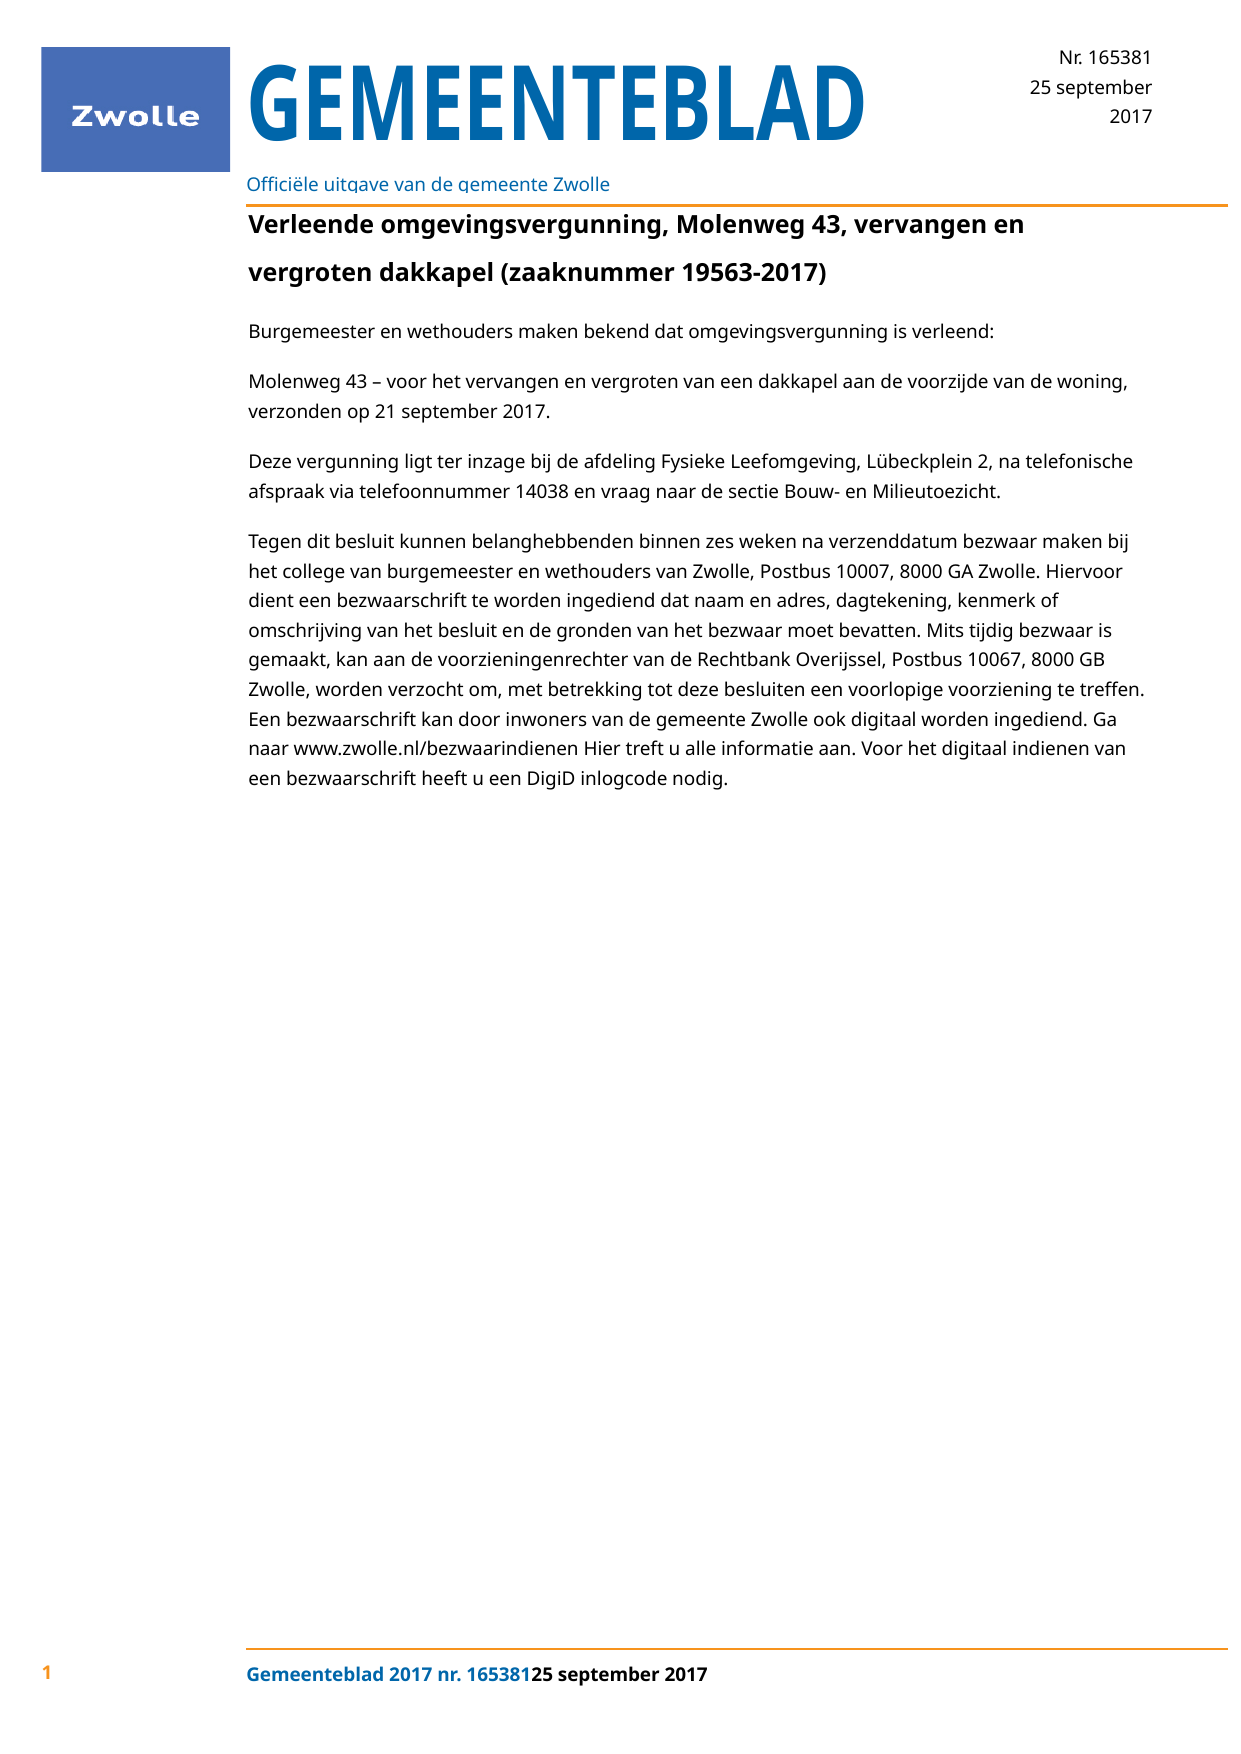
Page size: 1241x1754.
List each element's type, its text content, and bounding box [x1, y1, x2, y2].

picture [41, 47, 231, 172]
text Verleende omgevingsvergunning, Molenweg 43, vervangen en vergroten dakkapel (zaaknummer 19563-2017) [248, 207, 1152, 288]
text Molenweg 43 – voor het vervangen en vergroten van een dakkapel aan de voorzijde van de woning, verzonden op 21 september 2017. [248, 368, 1152, 424]
text Burgemeester en wethouders maken bekend dat omgevingsvergunning is verleend: [248, 318, 1152, 344]
text Tegen dit besluit kunnen belanghebbenden binnen zes weken na verzenddatum bezwaar maken bij het college van burgemeester en wethouders van Zwolle, Postbus 10007, 8000 GA Zwolle. Hiervoor dient een bezwaarschrift te worden ingediend dat naam en adres, dagtekening, kenmerk of omschrijving van het besluit en de gronden van het bezwaar moet bevatten. Mits tijdig bezwaar is gemaakt, kan aan de voorzieningenrechter van de Rechtbank Overijssel, Postbus 10067, 8000 GB Zwolle, worden verzocht om, met betrekking tot deze besluiten een voorlopige voorziening te treffen. Een bezwaarschrift kan door inwoners van de gemeente Zwolle ook digitaal worden ingediend. Ga naar www.zwolle.nl/bezwaarindienen Hier treft u alle informatie aan. Voor het digitaal indienen van een bezwaarschrift heeft u een DigiD inlogcode nodig. [248, 528, 1152, 791]
text Deze vergunning ligt ter inzage bij de afdeling Fysieke Leefomgeving, Lübeckplein 2, na telefonische afspraak via telefoonnummer 14038 en vraag naar de sectie Bouw- en Milieutoezicht. [248, 448, 1152, 504]
